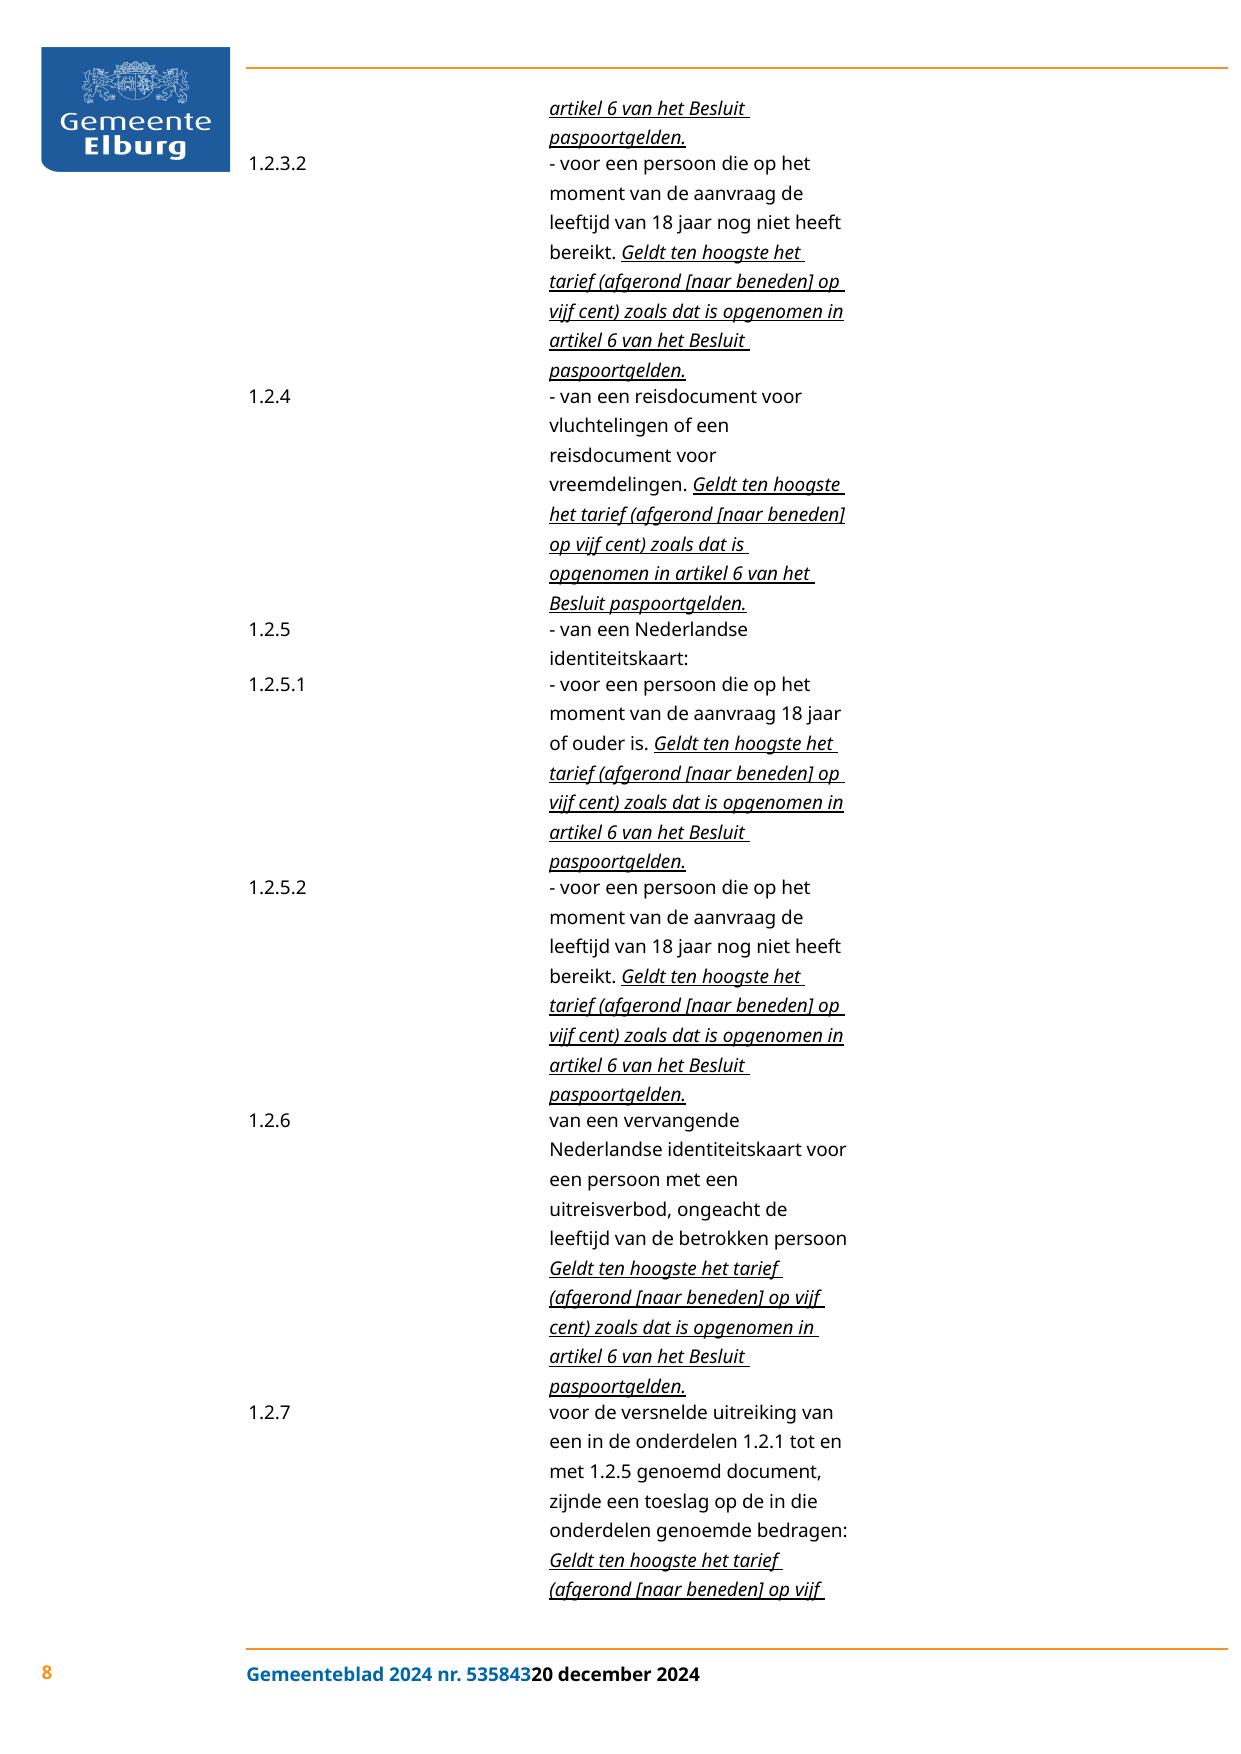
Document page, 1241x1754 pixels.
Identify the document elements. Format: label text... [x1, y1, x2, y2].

table_cell [850, 150, 1152, 383]
table_cell [850, 671, 1152, 874]
table_cell 1.2.6 [248, 1107, 549, 1399]
table_cell - voor een persoon die op het moment van de aanvraag 18 jaar of ouder is. Geldt ten hoogste het tarief (afgerond [naar beneden] op vijf cent) zoals dat is opgenomen in artikel 6 van het Besluit paspoortgelden. [549, 671, 850, 874]
table_cell van een vervangende Nederlandse identiteitskaart voor een persoon met een uitreisverbod, ongeacht de leeftijd van de betrokken persoon Geldt ten hoogste het tarief (afgerond [naar beneden] op vijf cent) zoals dat is opgenomen in artikel 6 van het Besluit paspoortgelden. [549, 1107, 850, 1399]
table_cell [248, 95, 549, 150]
table_cell [850, 1399, 1152, 1602]
table_cell 1.2.3.2 [248, 150, 549, 383]
table_cell - van een Nederlandse identiteitskaart: [549, 616, 850, 671]
table_cell artikel 6 van het Besluit paspoortgelden. [549, 95, 850, 150]
table_cell [850, 383, 1152, 616]
picture [41, 47, 231, 172]
table_cell - voor een persoon die op het moment van de aanvraag de leeftijd van 18 jaar nog niet heeft bereikt. Geldt ten hoogste het tarief (afgerond [naar beneden] op vijf cent) zoals dat is opgenomen in artikel 6 van het Besluit paspoortgelden. [549, 150, 850, 383]
table_cell 1.2.5 [248, 616, 549, 671]
table_cell 1.2.7 [248, 1399, 549, 1602]
table_cell 1.2.5.2 [248, 874, 549, 1107]
table_cell - van een reisdocument voor vluchtelingen of een reisdocument voor vreemdelingen. Geldt ten hoogste het tarief (afgerond [naar beneden] op vijf cent) zoals dat is opgenomen in artikel 6 van het Besluit paspoortgelden. [549, 383, 850, 616]
table_cell [850, 95, 1152, 150]
table_cell 1.2.5.1 [248, 671, 549, 874]
table_cell 1.2.4 [248, 383, 549, 616]
table_cell - voor een persoon die op het moment van de aanvraag de leeftijd van 18 jaar nog niet heeft bereikt. Geldt ten hoogste het tarief (afgerond [naar beneden] op vijf cent) zoals dat is opgenomen in artikel 6 van het Besluit paspoortgelden. [549, 874, 850, 1107]
table_cell [850, 1107, 1152, 1399]
table_cell [850, 874, 1152, 1107]
table_cell [850, 616, 1152, 671]
table_cell voor de versnelde uitreiking van een in de onderdelen 1.2.1 tot en met 1.2.5 genoemd document, zijnde een toeslag op de in die onderdelen genoemde bedragen: Geldt ten hoogste het tarief (afgerond [naar beneden] op vijf [549, 1399, 850, 1602]
